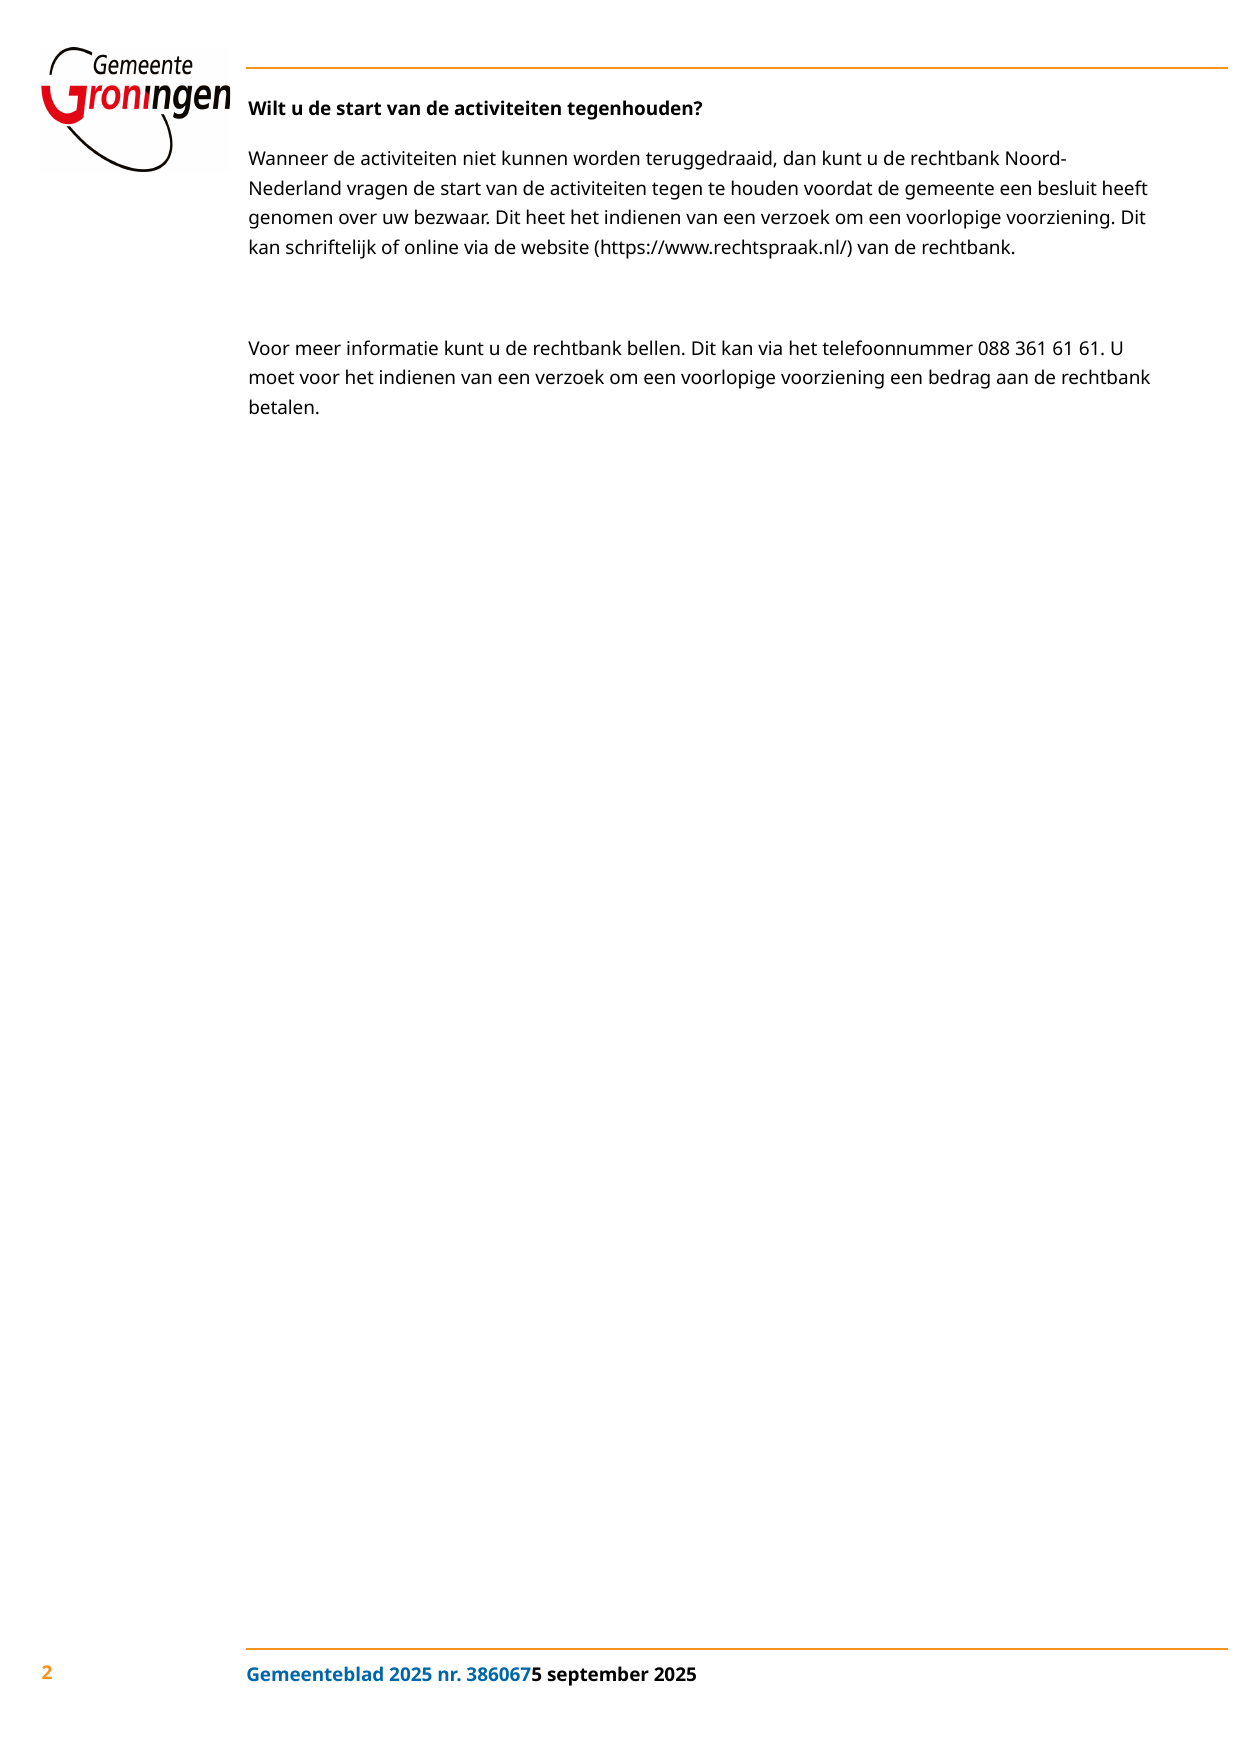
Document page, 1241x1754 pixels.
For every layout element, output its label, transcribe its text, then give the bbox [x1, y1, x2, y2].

text Voor meer informatie kunt u de rechtbank bellen. Dit kan via het telefoonnummer 088 361 61 61. U moet voor het indienen van een verzoek om een voorlopige voorziening een bedrag aan de rechtbank betalen. [248, 335, 1152, 420]
text Wilt u de start van de activiteiten tegenhouden? [248, 95, 1152, 121]
text Wanneer de activiteiten niet kunnen worden teruggedraaid, dan kunt u de rechtbank Noord-Nederland vragen de start van de activiteiten tegen te houden voordat de gemeente een besluit heeft genomen over uw bezwaar. Dit heet het indienen van een verzoek om een voorlopige voorziening. Dit kan schriftelijk of online via de website (https://www.rechtspraak.nl/) van de rechtbank. [248, 145, 1152, 260]
picture [41, 47, 231, 172]
